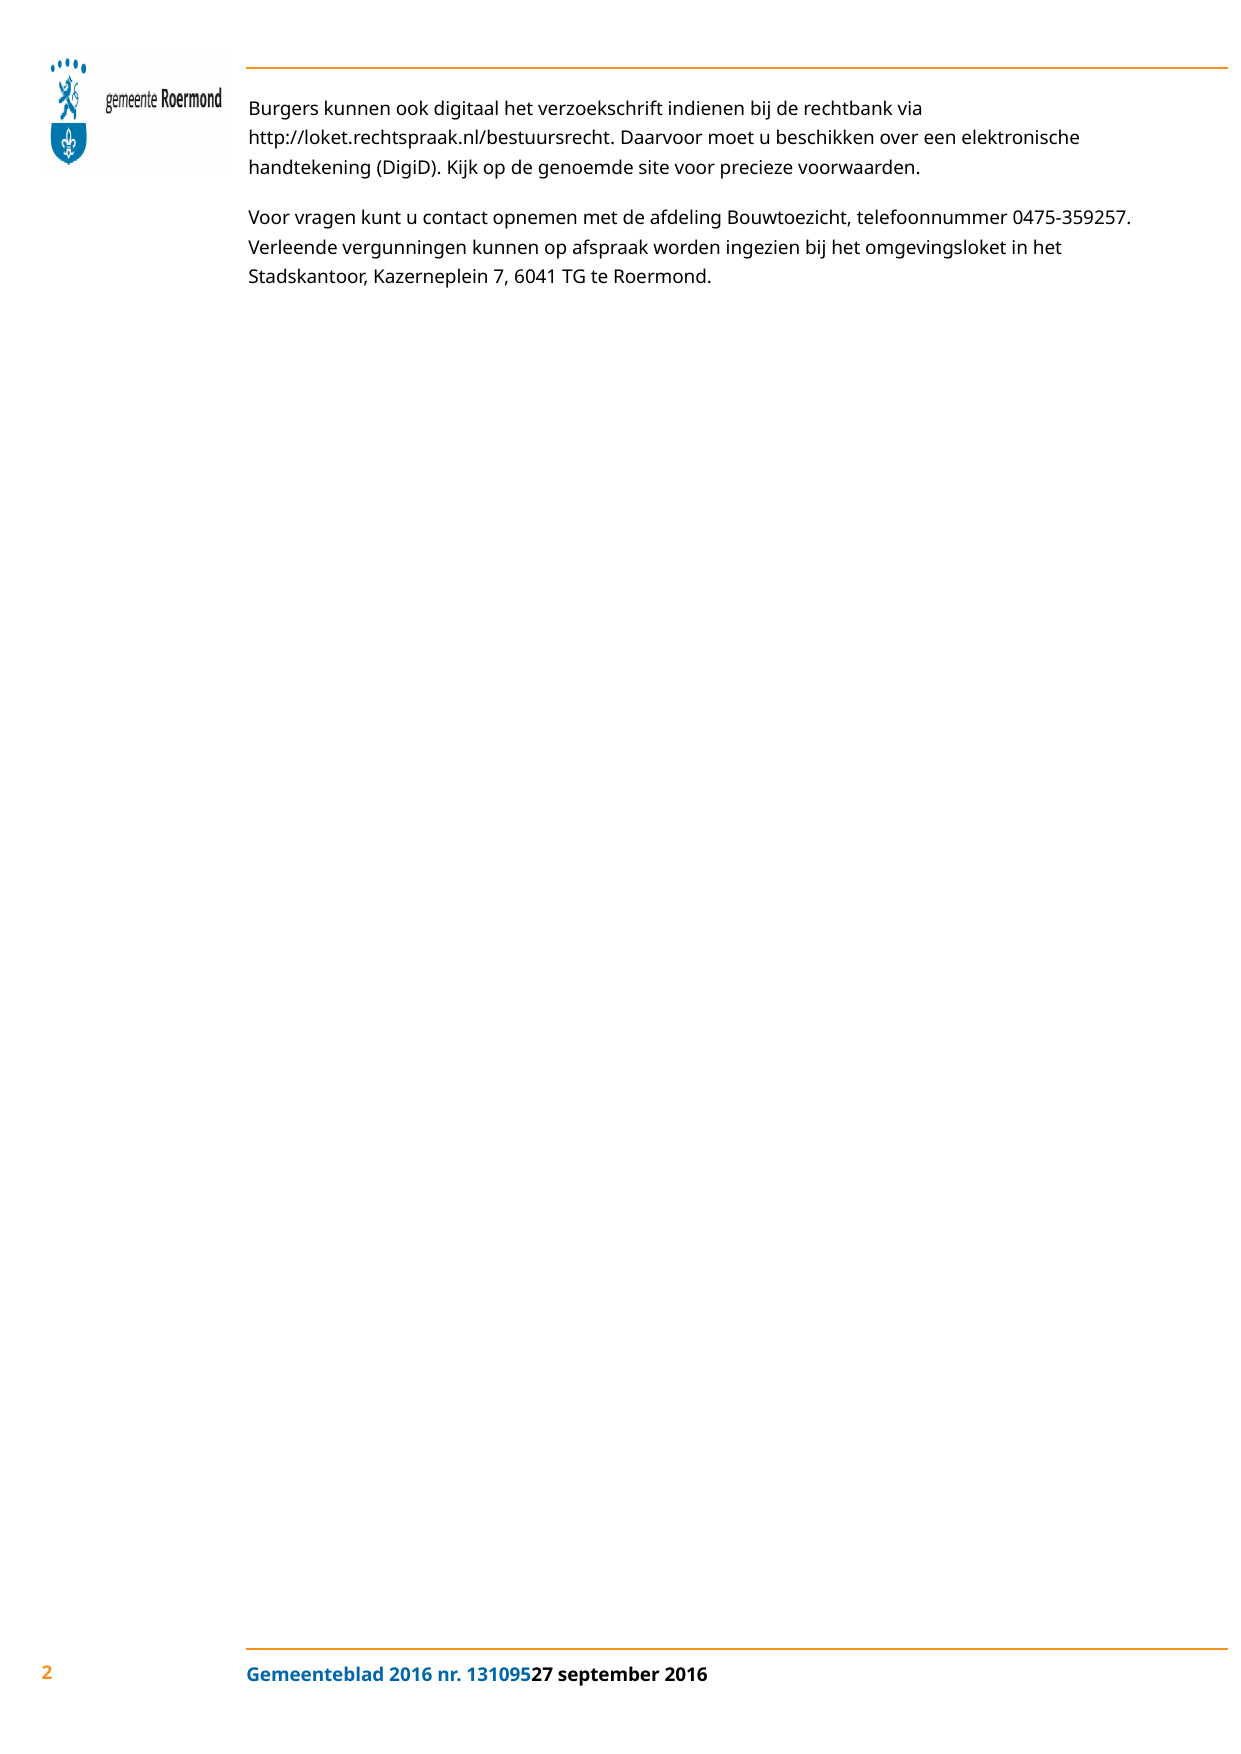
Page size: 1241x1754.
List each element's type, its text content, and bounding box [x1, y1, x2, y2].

text Voor vragen kunt u contact opnemen met de afdeling Bouwtoezicht, telefoonnummer 0475-359257. Verleende vergunningen kunnen op afspraak worden ingezien bij het omgevingsloket in het Stadskantoor, Kazerneplein 7, 6041 TG te Roermond. [248, 204, 1152, 289]
picture [41, 47, 231, 172]
text Burgers kunnen ook digitaal het verzoekschrift indienen bij de rechtbank via http://loket.rechtspraak.nl/bestuursrecht. Daarvoor moet u beschikken over een elektronische handtekening (DigiD). Kijk op de genoemde site voor precieze voorwaarden. [248, 95, 1152, 180]
